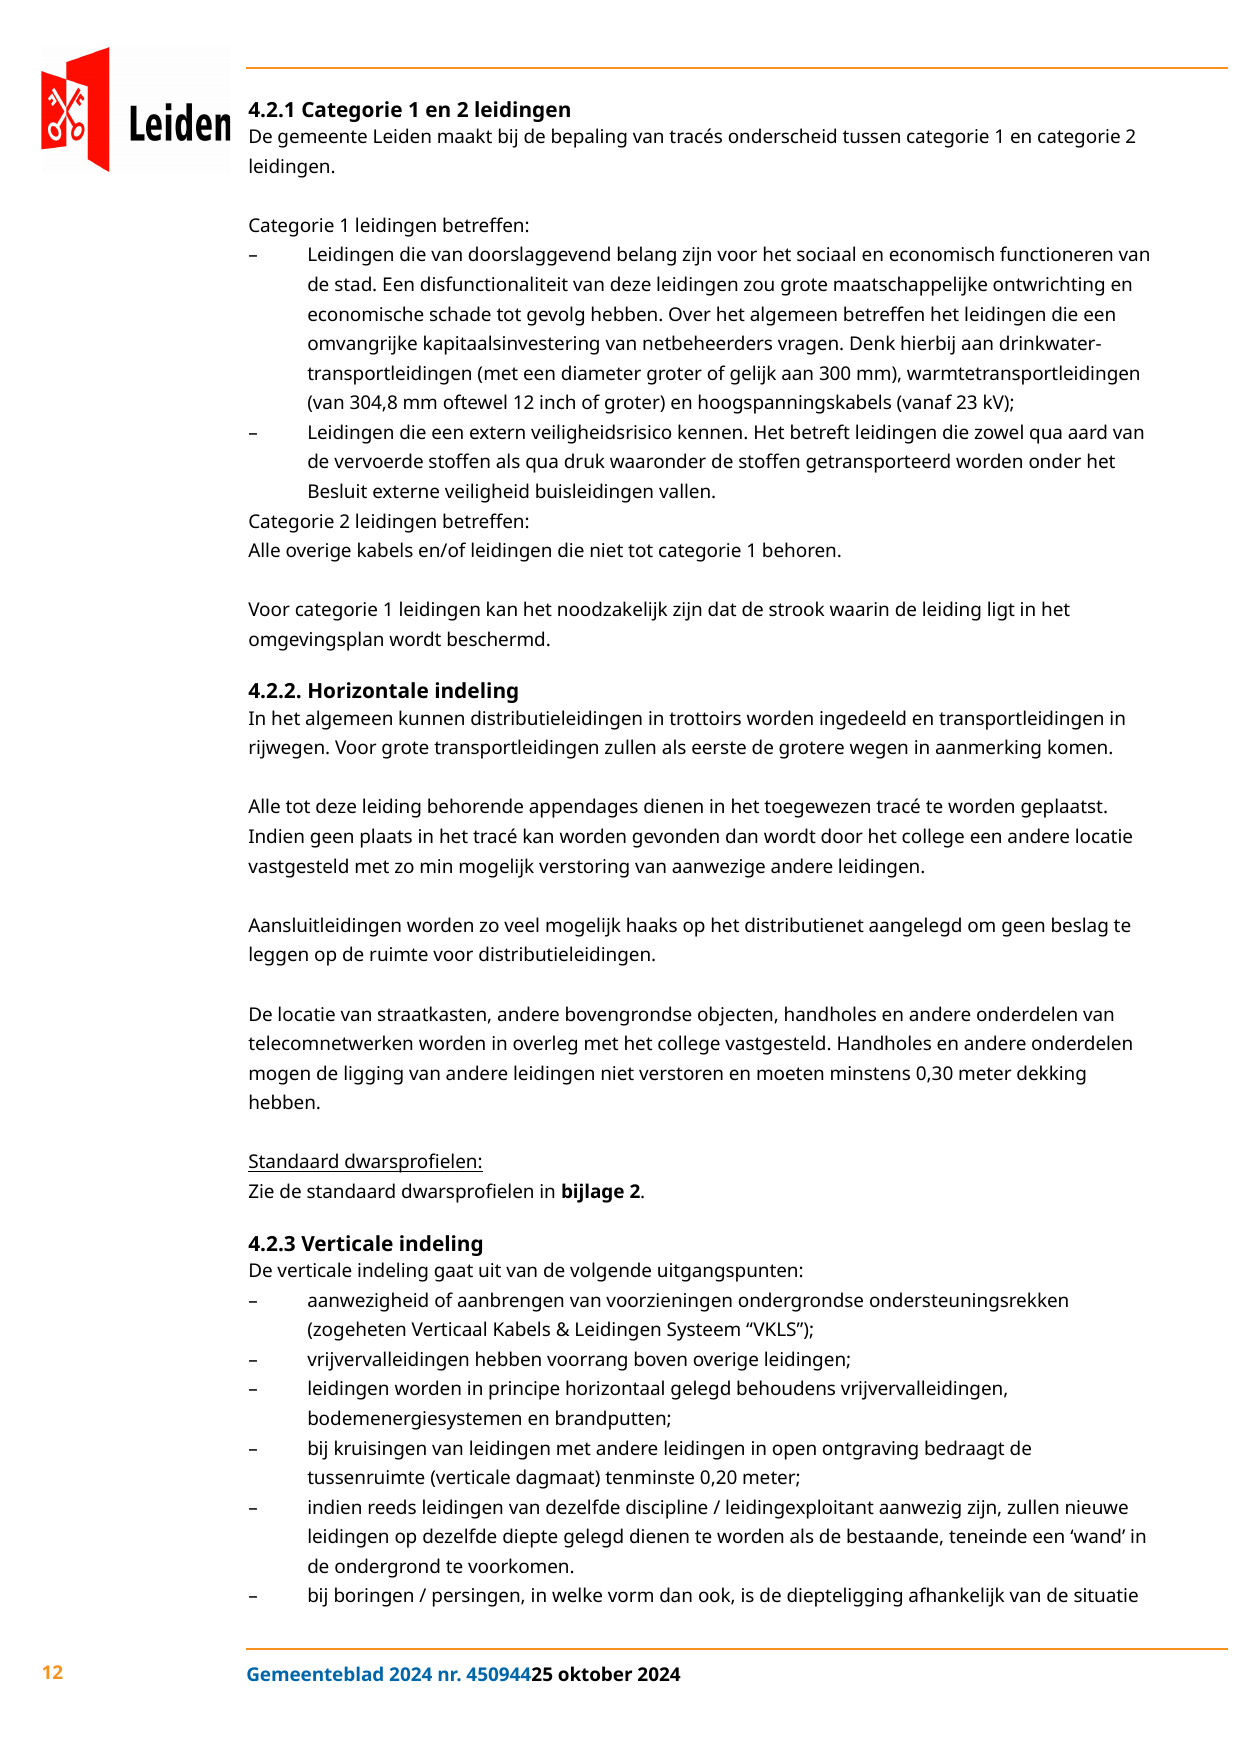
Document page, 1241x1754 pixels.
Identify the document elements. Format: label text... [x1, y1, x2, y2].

text 4.2.3 Verticale indeling [248, 1229, 1152, 1257]
text Voor categorie 1 leidingen kan het noodzakelijk zijn dat de strook waarin de leiding ligt in het omgevingsplan wordt beschermd. [248, 597, 1152, 652]
text Categorie 2 leidingen betreffen: [248, 508, 1152, 533]
text Alle tot deze leiding behorende appendages dienen in het toegewezen tracé te worden geplaatst. Indien geen plaats in het tracé kan worden gevonden dan wordt door het college een andere locatie vastgesteld met zo min mogelijk verstoring van aanwezige andere leidingen. [248, 794, 1152, 879]
text De gemeente Leiden maakt bij de bepaling van tracés onderscheid tussen categorie 1 en categorie 2 leidingen. [248, 123, 1152, 178]
text 4.2.2. Horizontale indeling [248, 677, 1152, 705]
list leidingen worden in principe horizontaal gelegd behoudens vrijvervalleidingen, bodemenergiesystemen en brandputten; [248, 1376, 1152, 1431]
text Categorie 1 leidingen betreffen: [248, 212, 1152, 238]
text In het algemeen kunnen distributieleidingen in trottoirs worden ingedeeld en transportleidingen in rijwegen. Voor grote transportleidingen zullen als eerste de grotere wegen in aanmerking komen. [248, 705, 1152, 760]
text 4.2.1 Categorie 1 en 2 leidingen [248, 95, 1152, 123]
list bij kruisingen van leidingen met andere leidingen in open ontgraving bedraagt de tussenruimte (verticale dagmaat) tenminste 0,20 meter; [248, 1435, 1152, 1490]
list Leidingen die van doorslaggevend belang zijn voor het sociaal en economisch functioneren van de stad. Een disfunctionaliteit van deze leidingen zou grote maatschappelijke ontwrichting en economische schade tot gevolg hebben. Over het algemeen betreffen het leidingen die een omvangrijke kapitaalsinvestering van netbeheerders vragen. Denk hierbij aan drinkwater-transportleidingen (met een diameter groter of gelijk aan 300 mm), warmtetransportleidingen (van 304,8 mm oftewel 12 inch of groter) en hoogspanningskabels (vanaf 23 kV); [248, 242, 1152, 415]
text Alle overige kabels en/of leidingen die niet tot categorie 1 behoren. [248, 537, 1152, 563]
text Zie de standaard dwarsprofielen in bijlage 2. [248, 1178, 1152, 1204]
list vrijvervalleidingen hebben voorrang boven overige leidingen; [248, 1346, 1152, 1372]
list indien reeds leidingen van dezelfde discipline / leidingexploitant aanwezig zijn, zullen nieuwe leidingen op dezelfde diepte gelegd dienen te worden als de bestaande, teneinde een ‘wand’ in de ondergrond te voorkomen. [248, 1494, 1152, 1579]
text Standaard dwarsprofielen: [248, 1149, 1152, 1174]
list Leidingen die een extern veiligheidsrisico kennen. Het betreft leidingen die zowel qua aard van de vervoerde stoffen als qua druk waaronder de stoffen getransporteerd worden onder het Besluit externe veiligheid buisleidingen vallen. [248, 419, 1152, 504]
text De locatie van straatkasten, andere bovengrondse objecten, handholes en andere onderdelen van telecomnetwerken worden in overleg met het college vastgesteld. Handholes en andere onderdelen mogen de ligging van andere leidingen niet verstoren en moeten minstens 0,30 meter dekking hebben. [248, 1001, 1152, 1115]
text Aansluitleidingen worden zo veel mogelijk haaks op het distributienet aangelegd om geen beslag te leggen op de ruimte voor distributieleidingen. [248, 912, 1152, 967]
text De verticale indeling gaat uit van de volgende uitgangspunten: [248, 1257, 1152, 1283]
list aanwezigheid of aanbrengen van voorzieningen ondergrondse ondersteuningsrekken (zogeheten Verticaal Kabels & Leidingen Systeem “VKLS”); [248, 1287, 1152, 1342]
picture [41, 47, 231, 172]
list bij boringen / persingen, in welke vorm dan ook, is de diepteligging afhankelijk van de situatie [248, 1583, 1152, 1608]
